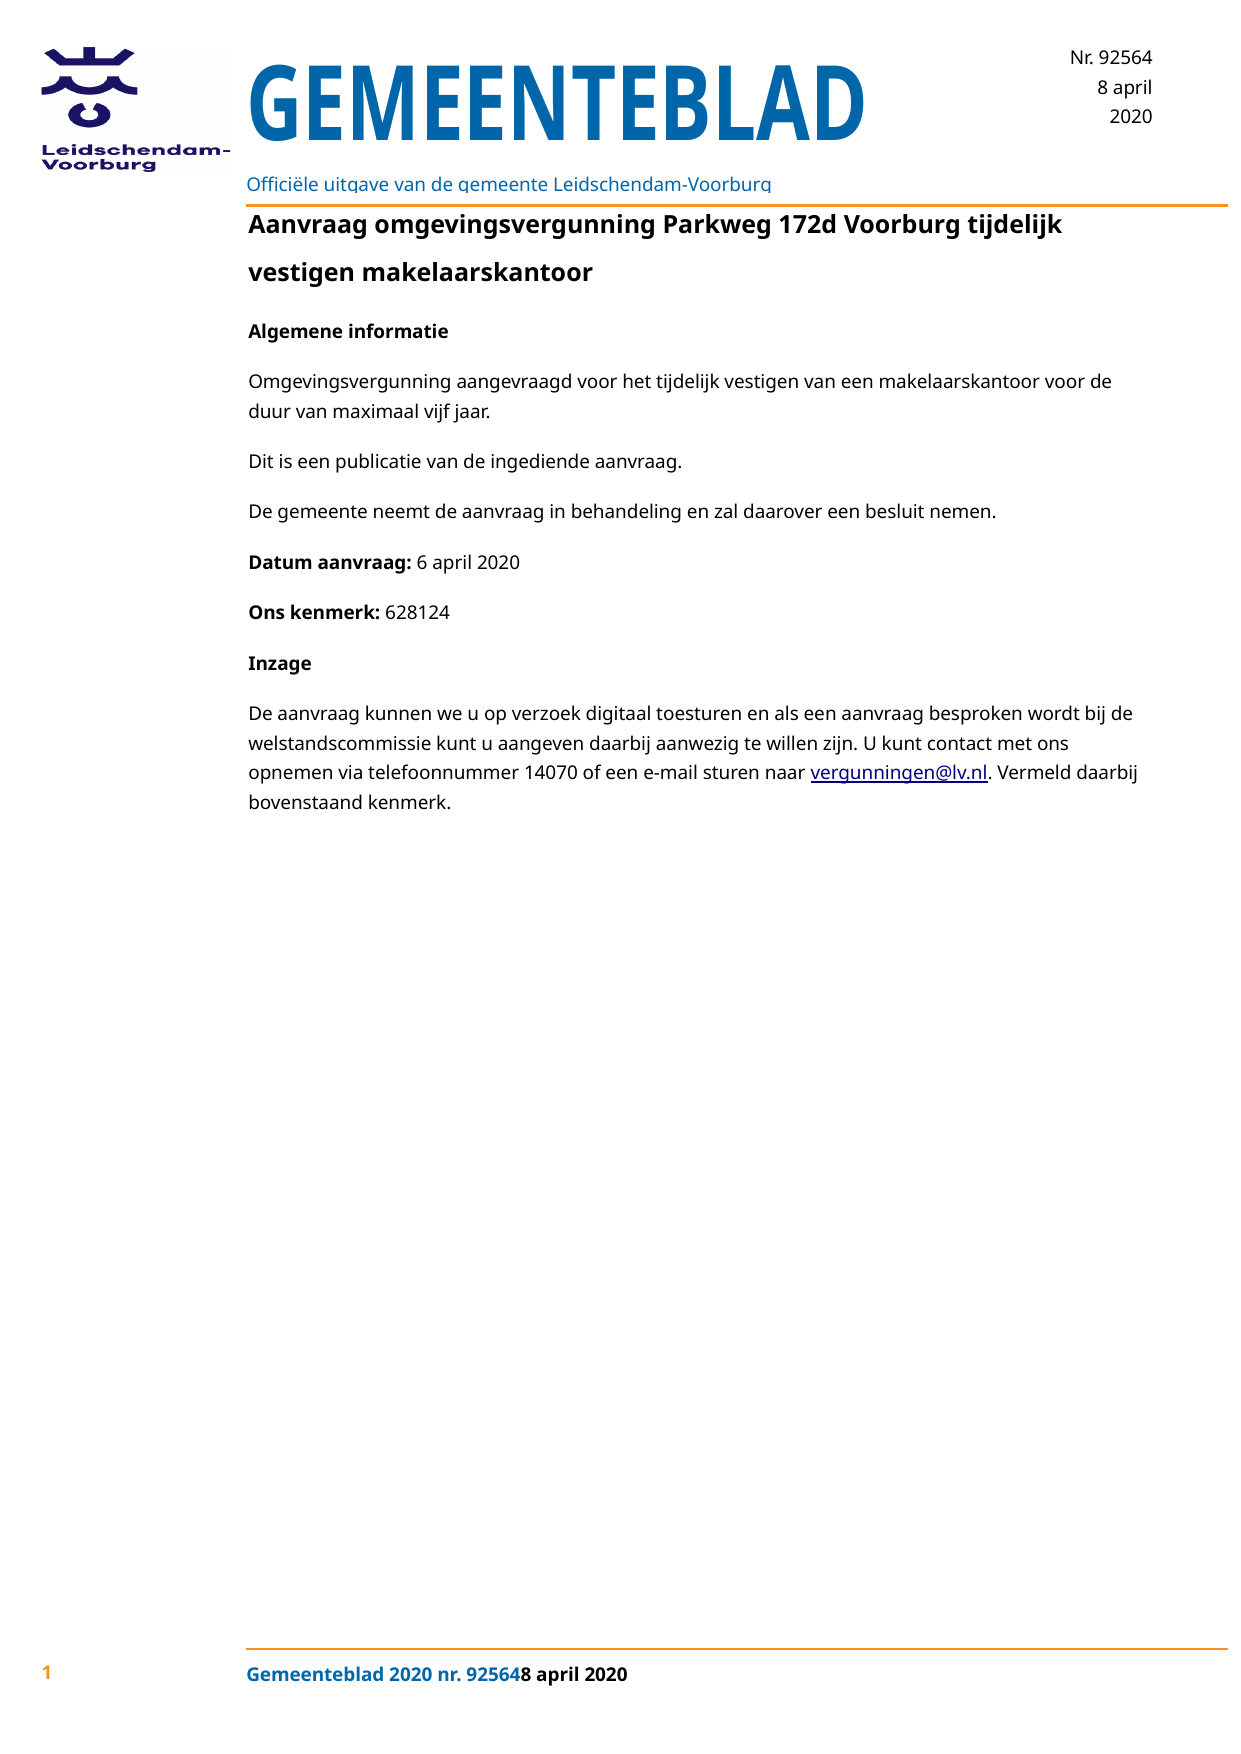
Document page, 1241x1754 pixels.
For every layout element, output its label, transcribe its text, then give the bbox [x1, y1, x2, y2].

text De aanvraag kunnen we u op verzoek digitaal toesturen en als een aanvraag besproken wordt bij de welstandscommissie kunt u aangeven daarbij aanwezig te willen zijn. U kunt contact met ons opnemen via telefoonnummer 14070 of een e-mail sturen naar vergunningen@lv.nl. Vermeld daarbij bovenstaand kenmerk. [248, 700, 1152, 815]
text Inzage [248, 650, 1152, 676]
text Dit is een publicatie van de ingediende aanvraag. [248, 448, 1152, 474]
picture [41, 47, 231, 172]
text Ons kenmerk: 628124 [248, 599, 1152, 625]
text Aanvraag omgevingsvergunning Parkweg 172d Voorburg tijdelijk vestigen makelaarskantoor [248, 207, 1152, 288]
text Algemene informatie [248, 318, 1152, 344]
text Omgevingsvergunning aangevraagd voor het tijdelijk vestigen van een makelaarskantoor voor de duur van maximaal vijf jaar. [248, 368, 1152, 424]
text Datum aanvraag: 6 april 2020 [248, 549, 1152, 575]
text De gemeente neemt de aanvraag in behandeling en zal daarover een besluit nemen. [248, 499, 1152, 524]
